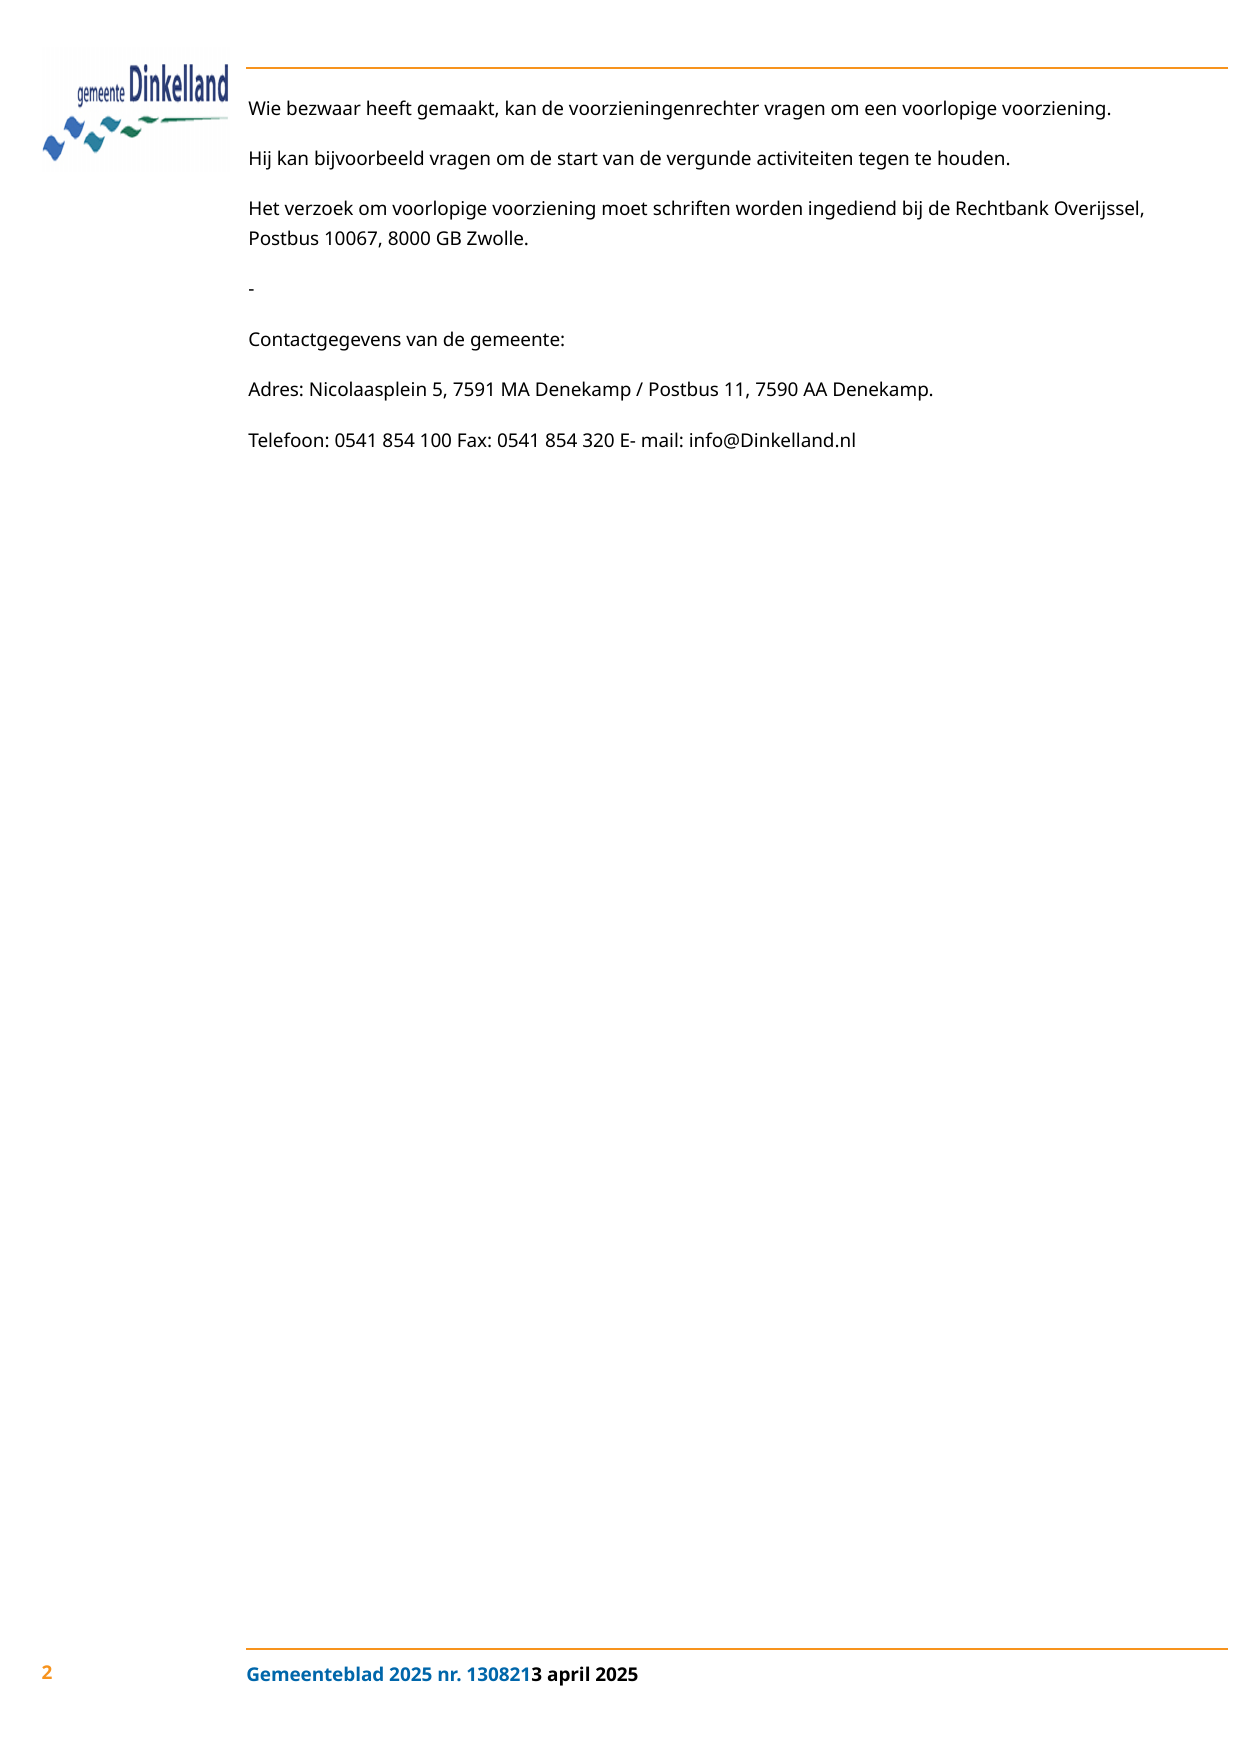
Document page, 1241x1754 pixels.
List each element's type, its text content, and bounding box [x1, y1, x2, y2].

text - [248, 276, 1152, 301]
text Hij kan bijvoorbeeld vragen om de start van de vergunde activiteiten tegen te houden. [248, 145, 1152, 171]
text Het verzoek om voorlopige voorziening moet schriften worden ingediend bij de Rechtbank Overijssel, Postbus 10067, 8000 GB Zwolle. [248, 196, 1152, 251]
picture [41, 47, 231, 172]
text Contactgegevens van de gemeente: [248, 326, 1152, 352]
text Adres: Nicolaasplein 5, 7591 MA Denekamp / Postbus 11, 7590 AA Denekamp. [248, 376, 1152, 402]
text Telefoon: 0541 854 100 Fax: 0541 854 320 E- mail: info@Dinkelland.nl [248, 427, 1152, 453]
text Wie bezwaar heeft gemaakt, kan de voorzieningenrechter vragen om een voorlopige voorziening. [248, 95, 1152, 121]
